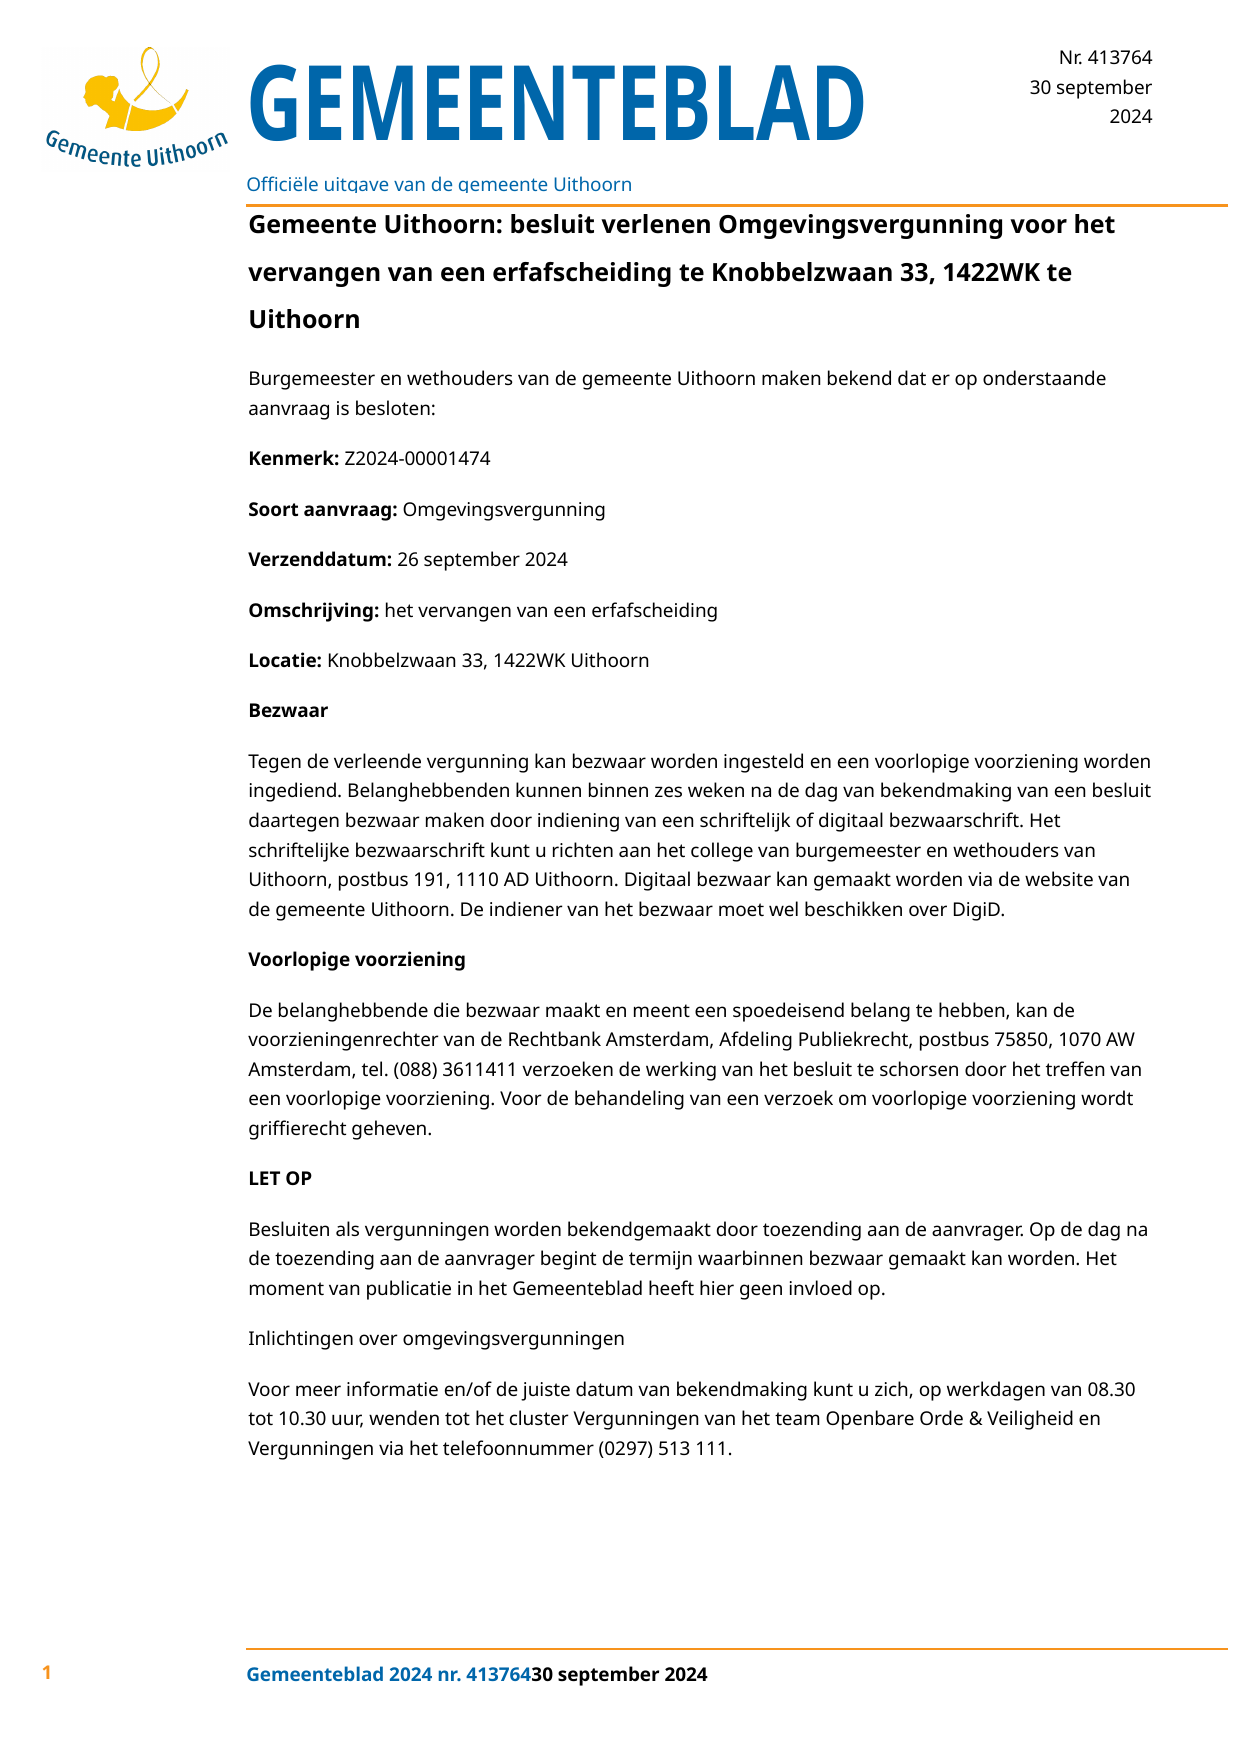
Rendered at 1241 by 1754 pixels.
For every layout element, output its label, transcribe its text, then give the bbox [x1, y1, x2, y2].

text Soort aanvraag: Omgevingsvergunning [248, 496, 1152, 522]
text Tegen de verleende vergunning kan bezwaar worden ingesteld en een voorlopige voorziening worden ingediend. Belanghebbenden kunnen binnen zes weken na de dag van bekendmaking van een besluit daartegen bezwaar maken door indiening van een schriftelijk of digitaal bezwaarschrift. Het schriftelijke bezwaarschrift kunt u richten aan het college van burgemeester en wethouders van Uithoorn, postbus 191, 1110 AD Uithoorn. Digitaal bezwaar kan gemaakt worden via de website van de gemeente Uithoorn. De indiener van het bezwaar moet wel beschikken over DigiD. [248, 748, 1152, 922]
text Kenmerk: Z2024-00001474 [248, 446, 1152, 471]
text Burgemeester en wethouders van de gemeente Uithoorn maken bekend dat er op onderstaande aanvraag is besloten: [248, 366, 1152, 421]
text LET OP [248, 1166, 1152, 1191]
text Omschrijving: het vervangen van een erfafscheiding [248, 597, 1152, 622]
text Verzenddatum: 26 september 2024 [248, 546, 1152, 572]
picture [41, 47, 231, 172]
text Gemeente Uithoorn: besluit verlenen Omgevingsvergunning voor het vervangen van een erfafscheiding te Knobbelzwaan 33, 1422WK te Uithoorn [248, 207, 1152, 336]
text Besluiten als vergunningen worden bekendgemaakt door toezending aan de aanvrager. Op de dag na de toezending aan de aanvrager begint de termijn waarbinnen bezwaar gemaakt kan worden. Het moment van publicatie in het Gemeenteblad heeft hier geen invloed op. [248, 1216, 1152, 1301]
text Voorlopige voorziening [248, 946, 1152, 972]
text Inlichtingen over omgevingsvergunningen [248, 1326, 1152, 1351]
text De belanghebbende die bezwaar maakt en meent een spoedeisend belang te hebben, kan de voorzieningenrechter van de Rechtbank Amsterdam, Afdeling Publiekrecht, postbus 75850, 1070 AW Amsterdam, tel. (088) 3611411 verzoeken de werking van het besluit te schorsen door het treffen van een voorlopige voorziening. Voor de behandeling van een verzoek om voorlopige voorziening wordt griffierecht geheven. [248, 997, 1152, 1141]
text Voor meer informatie en/of de juiste datum van bekendmaking kunt u zich, op werkdagen van 08.30 tot 10.30 uur, wenden tot het cluster Vergunningen van het team Openbare Orde & Veiligheid en Vergunningen via het telefoonnummer (0297) 513 111. [248, 1376, 1152, 1461]
text Locatie: Knobbelzwaan 33, 1422WK Uithoorn [248, 647, 1152, 673]
text Bezwaar [248, 698, 1152, 723]
